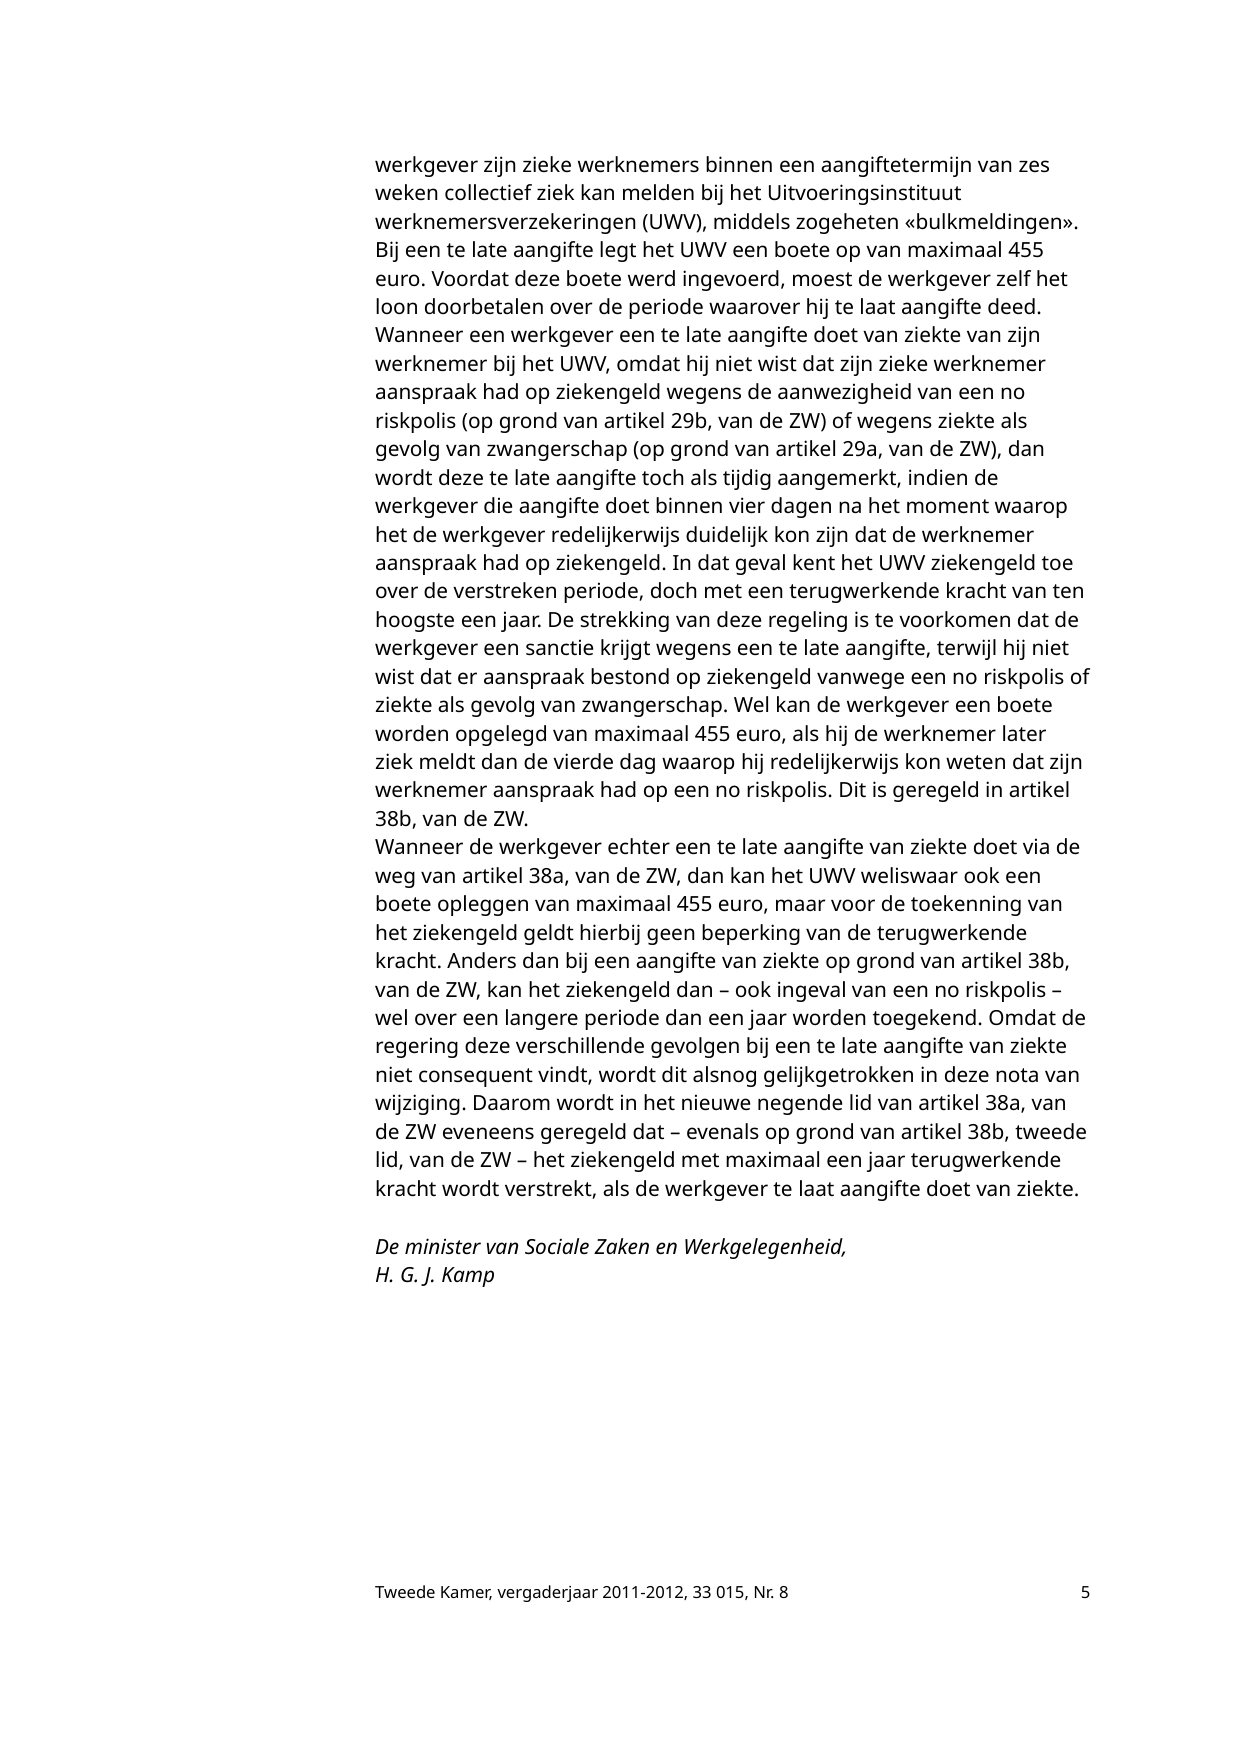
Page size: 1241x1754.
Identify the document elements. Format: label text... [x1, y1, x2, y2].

text De minister van Sociale Zaken en Werkgelegenheid, [375, 1232, 1090, 1261]
text H. G. J. Kamp [375, 1261, 1090, 1289]
text Wanneer de werkgever echter een te late aangifte van ziekte doet via de weg van artikel 38a, van de ZW, dan kan het UWV weliswaar ook een boete opleggen van maximaal 455 euro, maar voor de toekenning van het ziekengeld geldt hierbij geen beperking van de terugwerkende kracht. Anders dan bij een aangifte van ziekte op grond van artikel 38b, van de ZW, kan het ziekengeld dan – ook ingeval van een no riskpolis – wel over een langere periode dan een jaar worden toegekend. Omdat de regering deze verschillende gevolgen bij een te late aangifte van ziekte niet consequent vindt, wordt dit alsnog gelijkgetrokken in deze nota van wijziging. Daarom wordt in het nieuwe negende lid van artikel 38a, van de ZW eveneens geregeld dat – evenals op grond van artikel 38b, tweede lid, van de ZW – het ziekengeld met maximaal een jaar terugwerkende kracht wordt verstrekt, als de werkgever te laat aangifte doet van ziekte. [375, 832, 1090, 1202]
text werkgever zijn zieke werknemers binnen een aangiftetermijn van zes weken collectief ziek kan melden bij het Uitvoeringsinstituut werknemersverzekeringen (UWV), middels zogeheten «bulkmeldingen». Bij een te late aangifte legt het UWV een boete op van maximaal 455 euro. Voordat deze boete werd ingevoerd, moest de werkgever zelf het loon doorbetalen over de periode waarover hij te laat aangifte deed. Wanneer een werkgever een te late aangifte doet van ziekte van zijn werknemer bij het UWV, omdat hij niet wist dat zijn zieke werknemer aanspraak had op ziekengeld wegens de aanwezigheid van een no riskpolis (op grond van artikel 29b, van de ZW) of wegens ziekte als gevolg van zwangerschap (op grond van artikel 29a, van de ZW), dan wordt deze te late aangifte toch als tijdig aangemerkt, indien de werkgever die aangifte doet binnen vier dagen na het moment waarop het de werkgever redelijkerwijs duidelijk kon zijn dat de werknemer aanspraak had op ziekengeld. In dat geval kent het UWV ziekengeld toe over de verstreken periode, doch met een terugwerkende kracht van ten hoogste een jaar. De strekking van deze regeling is te voorkomen dat de werkgever een sanctie krijgt wegens een te late aangifte, terwijl hij niet wist dat er aanspraak bestond op ziekengeld vanwege een no riskpolis of ziekte als gevolg van zwangerschap. Wel kan de werkgever een boete worden opgelegd van maximaal 455 euro, als hij de werknemer later ziek meldt dan de vierde dag waarop hij redelijkerwijs kon weten dat zijn werknemer aanspraak had op een no riskpolis. Dit is geregeld in artikel 38b, van de ZW. [375, 150, 1090, 832]
